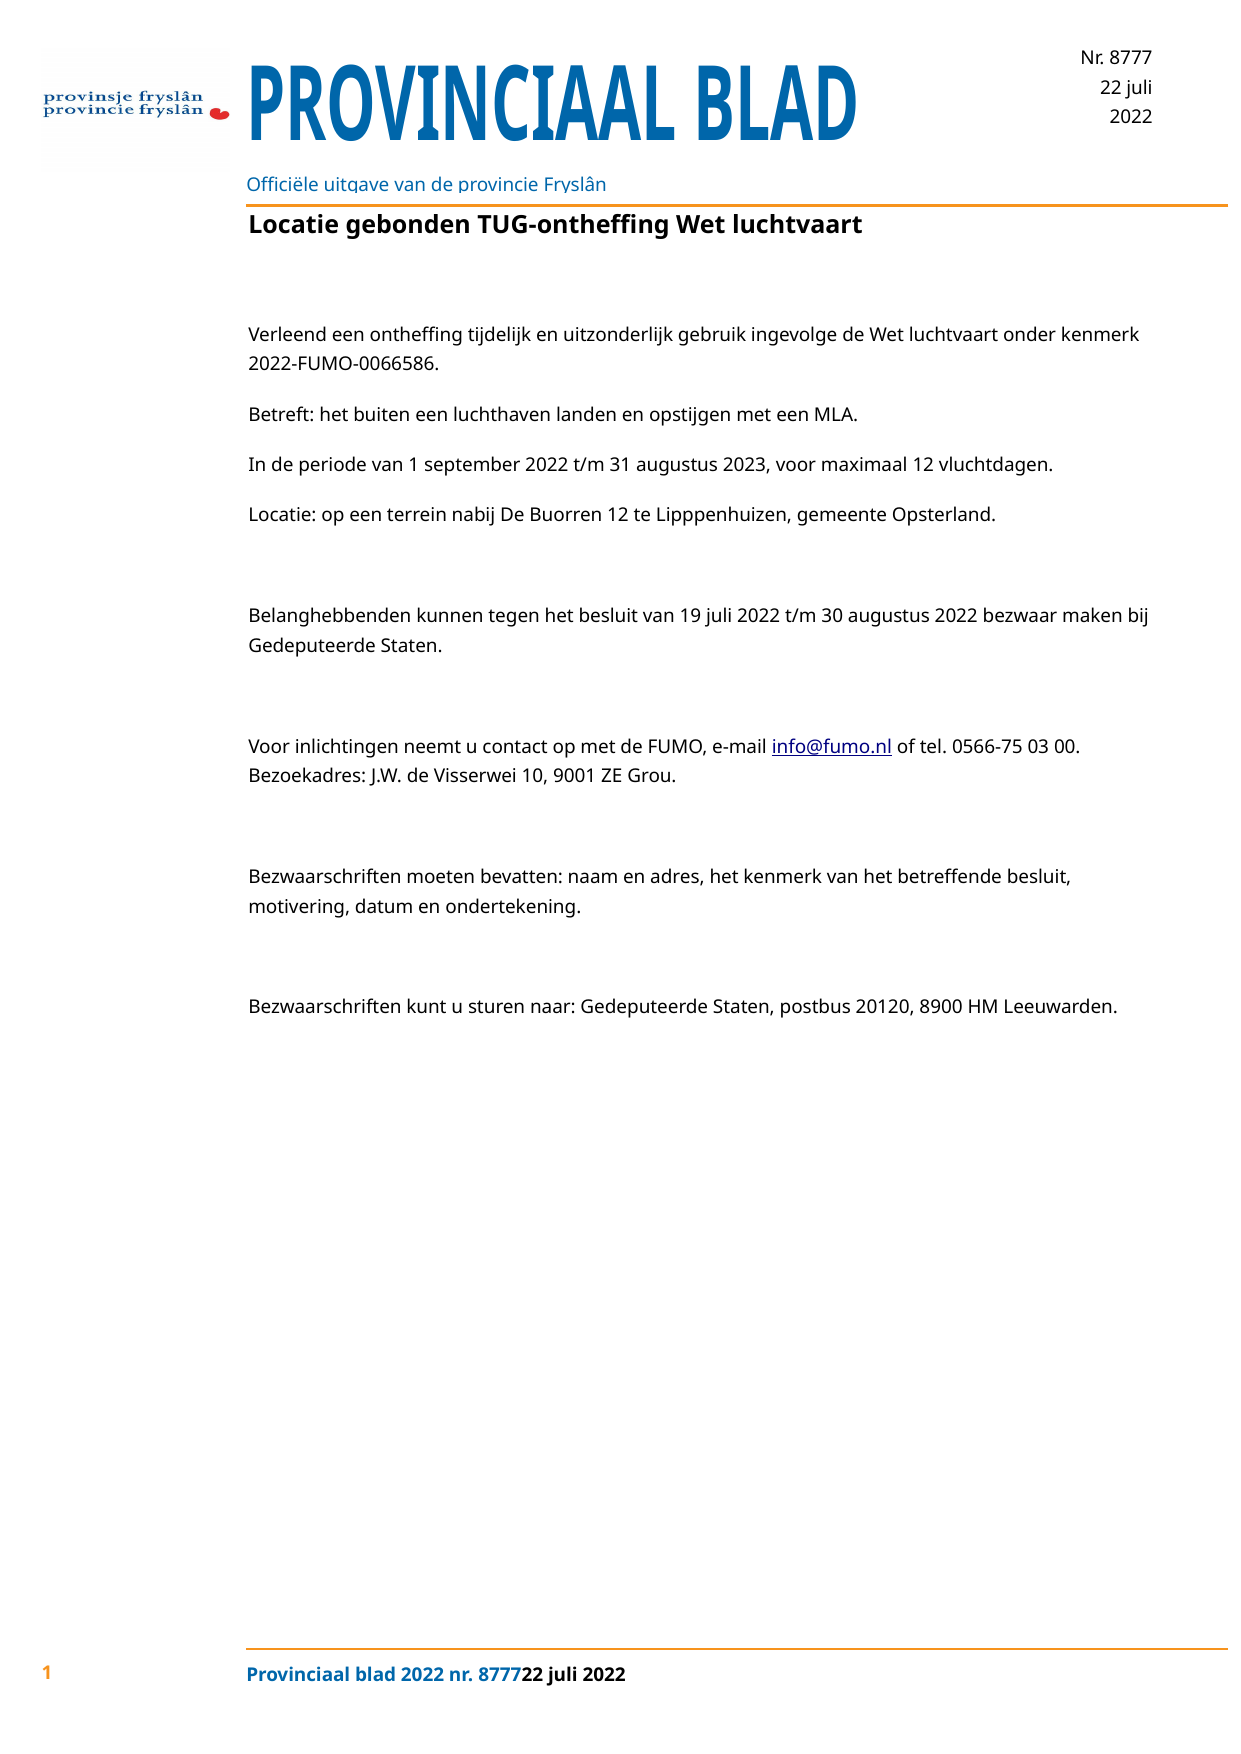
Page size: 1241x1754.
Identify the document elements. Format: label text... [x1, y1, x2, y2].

text Voor inlichtingen neemt u contact op met de FUMO, e-mail info@fumo.nl of tel. 0566-75 03 00. Bezoekadres: J.W. de Visserwei 10, 9001 ZE Grou. [248, 733, 1152, 788]
text Bezwaarschriften moeten bevatten: naam en adres, het kenmerk van het betreffende besluit, motivering, datum en ondertekening. [248, 863, 1152, 918]
text In de periode van 1 september 2022 t/m 31 augustus 2023, voor maximaal 12 vluchtdagen. [248, 451, 1152, 477]
text Locatie: op een terrein nabij De Buorren 12 te Lipppenhuizen, gemeente Opsterland. [248, 502, 1152, 527]
picture [41, 47, 231, 172]
text Locatie gebonden TUG-ontheffing Wet luchtvaart [248, 207, 1152, 241]
text Belanghebbenden kunnen tegen het besluit van 19 juli 2022 t/m 30 augustus 2022 bezwaar maken bij Gedeputeerde Staten. [248, 602, 1152, 658]
text Bezwaarschriften kunt u sturen naar: Gedeputeerde Staten, postbus 20120, 8900 HM Leeuwarden. [248, 994, 1152, 1019]
text Betreft: het buiten een luchthaven landen en opstijgen met een MLA. [248, 401, 1152, 426]
text Verleend een ontheffing tijdelijk en uitzonderlijk gebruik ingevolge de Wet luchtvaart onder kenmerk 2022-FUMO-0066586. [248, 321, 1152, 376]
